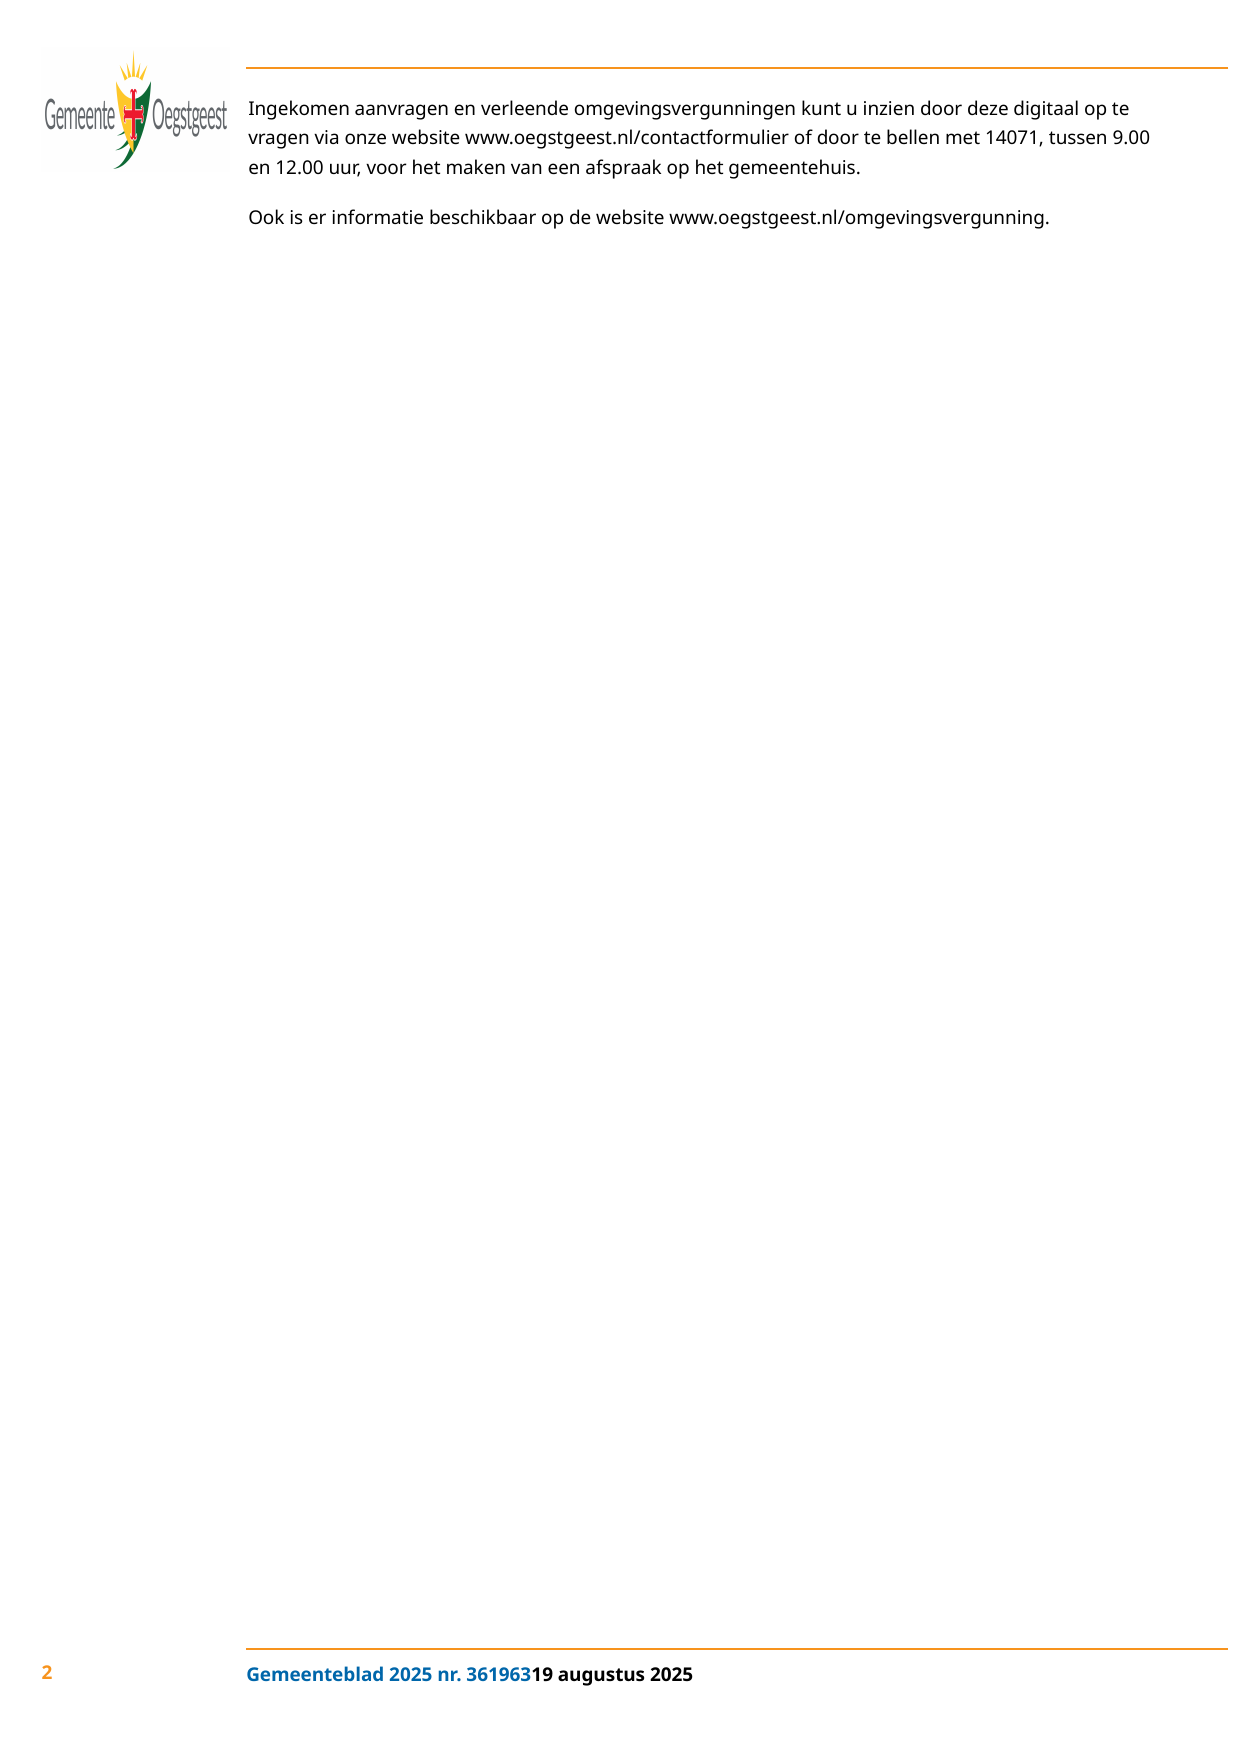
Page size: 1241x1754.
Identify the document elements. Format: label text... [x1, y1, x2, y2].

text Ook is er informatie beschikbaar op de website www.oegstgeest.nl/omgevingsvergunning. [248, 204, 1152, 230]
text Ingekomen aanvragen en verleende omgevingsvergunningen kunt u inzien door deze digitaal op te vragen via onze website www.oegstgeest.nl/contactformulier of door te bellen met 14071, tussen 9.00 en 12.00 uur, voor het maken van een afspraak op het gemeentehuis. [248, 95, 1152, 180]
picture [41, 47, 231, 172]
